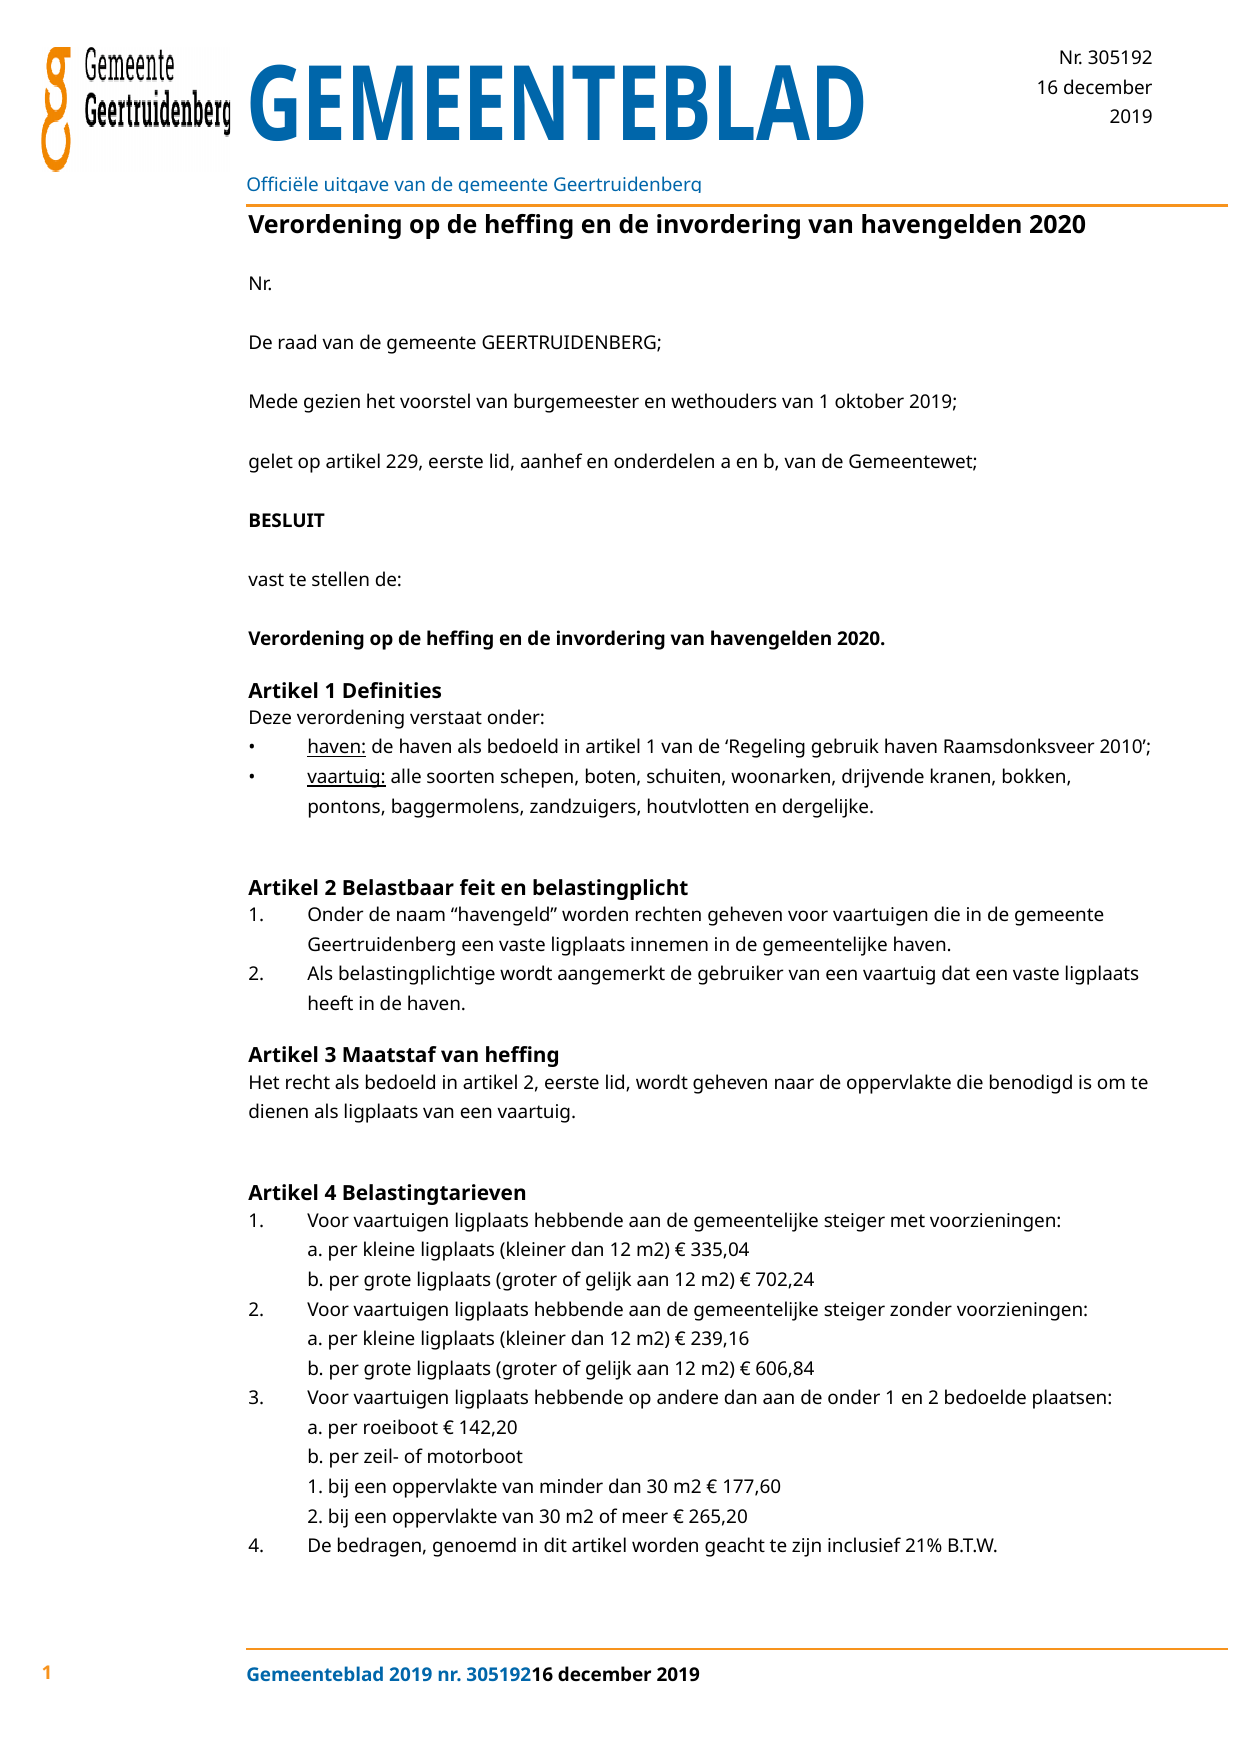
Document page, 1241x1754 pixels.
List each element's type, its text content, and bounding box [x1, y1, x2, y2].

text vast te stellen de: [248, 566, 1152, 592]
list haven: de haven als bedoeld in artikel 1 van de ‘Regeling gebruik haven Raamsdonksveer 2010’; [248, 734, 1152, 759]
text Mede gezien het voorstel van burgemeester en wethouders van 1 oktober 2019; [248, 389, 1152, 414]
list 2. bij een oppervlakte van 30 m2 of meer € 265,20 [248, 1503, 1152, 1528]
text Artikel 1 Definities [248, 676, 1152, 704]
list Voor vaartuigen ligplaats hebbende op andere dan aan de onder 1 en 2 bedoelde plaatsen: [248, 1384, 1152, 1410]
list Als belastingplichtige wordt aangemerkt de gebruiker van een vaartuig dat een vaste ligplaats heeft in de haven. [248, 961, 1152, 1016]
picture [41, 47, 231, 172]
list De bedragen, genoemd in dit artikel worden geacht te zijn inclusief 21% B.T.W. [248, 1532, 1152, 1558]
text Artikel 4 Belastingtarieven [248, 1178, 1152, 1207]
list b. per grote ligplaats (groter of gelijk aan 12 m2) € 702,24 [248, 1266, 1152, 1292]
text Verordening op de heffing en de invordering van havengelden 2020 [248, 207, 1152, 241]
list Onder de naam “havengeld” worden rechten geheven voor vaartuigen die in de gemeente Geertruidenberg een vaste ligplaats innemen in de gemeentelijke haven. [248, 901, 1152, 957]
text gelet op artikel 229, eerste lid, aanhef en onderdelen a en b, van de Gemeentewet; [248, 448, 1152, 473]
text Artikel 3 Maatstaf van heffing [248, 1041, 1152, 1069]
text De raad van de gemeente GEERTRUIDENBERG; [248, 329, 1152, 355]
list a. per roeiboot € 142,20 [248, 1414, 1152, 1440]
text Het recht als bedoeld in artikel 2, eerste lid, wordt geheven naar de oppervlakte die benodigd is om te dienen als ligplaats van een vaartuig. [248, 1069, 1152, 1124]
list Voor vaartuigen ligplaats hebbende aan de gemeentelijke steiger zonder voorzieningen: [248, 1296, 1152, 1321]
text Deze verordening verstaat onder: [248, 704, 1152, 730]
list 1. bij een oppervlakte van minder dan 30 m2 € 177,60 [248, 1473, 1152, 1499]
list a. per kleine ligplaats (kleiner dan 12 m2) € 239,16 [248, 1325, 1152, 1351]
text BESLUIT [248, 507, 1152, 533]
text Nr. [248, 270, 1152, 296]
list a. per kleine ligplaats (kleiner dan 12 m2) € 335,04 [248, 1237, 1152, 1262]
list b. per zeil- of motorboot [248, 1444, 1152, 1469]
text Verordening op de heffing en de invordering van havengelden 2020. [248, 625, 1152, 651]
list Voor vaartuigen ligplaats hebbende aan de gemeentelijke steiger met voorzieningen: [248, 1207, 1152, 1233]
text Artikel 2 Belastbaar feit en belastingplicht [248, 873, 1152, 901]
list vaartuig: alle soorten schepen, boten, schuiten, woonarken, drijvende kranen, bokken, pontons, baggermolens, zandzuigers, houtvlotten en dergelijke. [248, 763, 1152, 819]
list b. per grote ligplaats (groter of gelijk aan 12 m2) € 606,84 [248, 1355, 1152, 1381]
